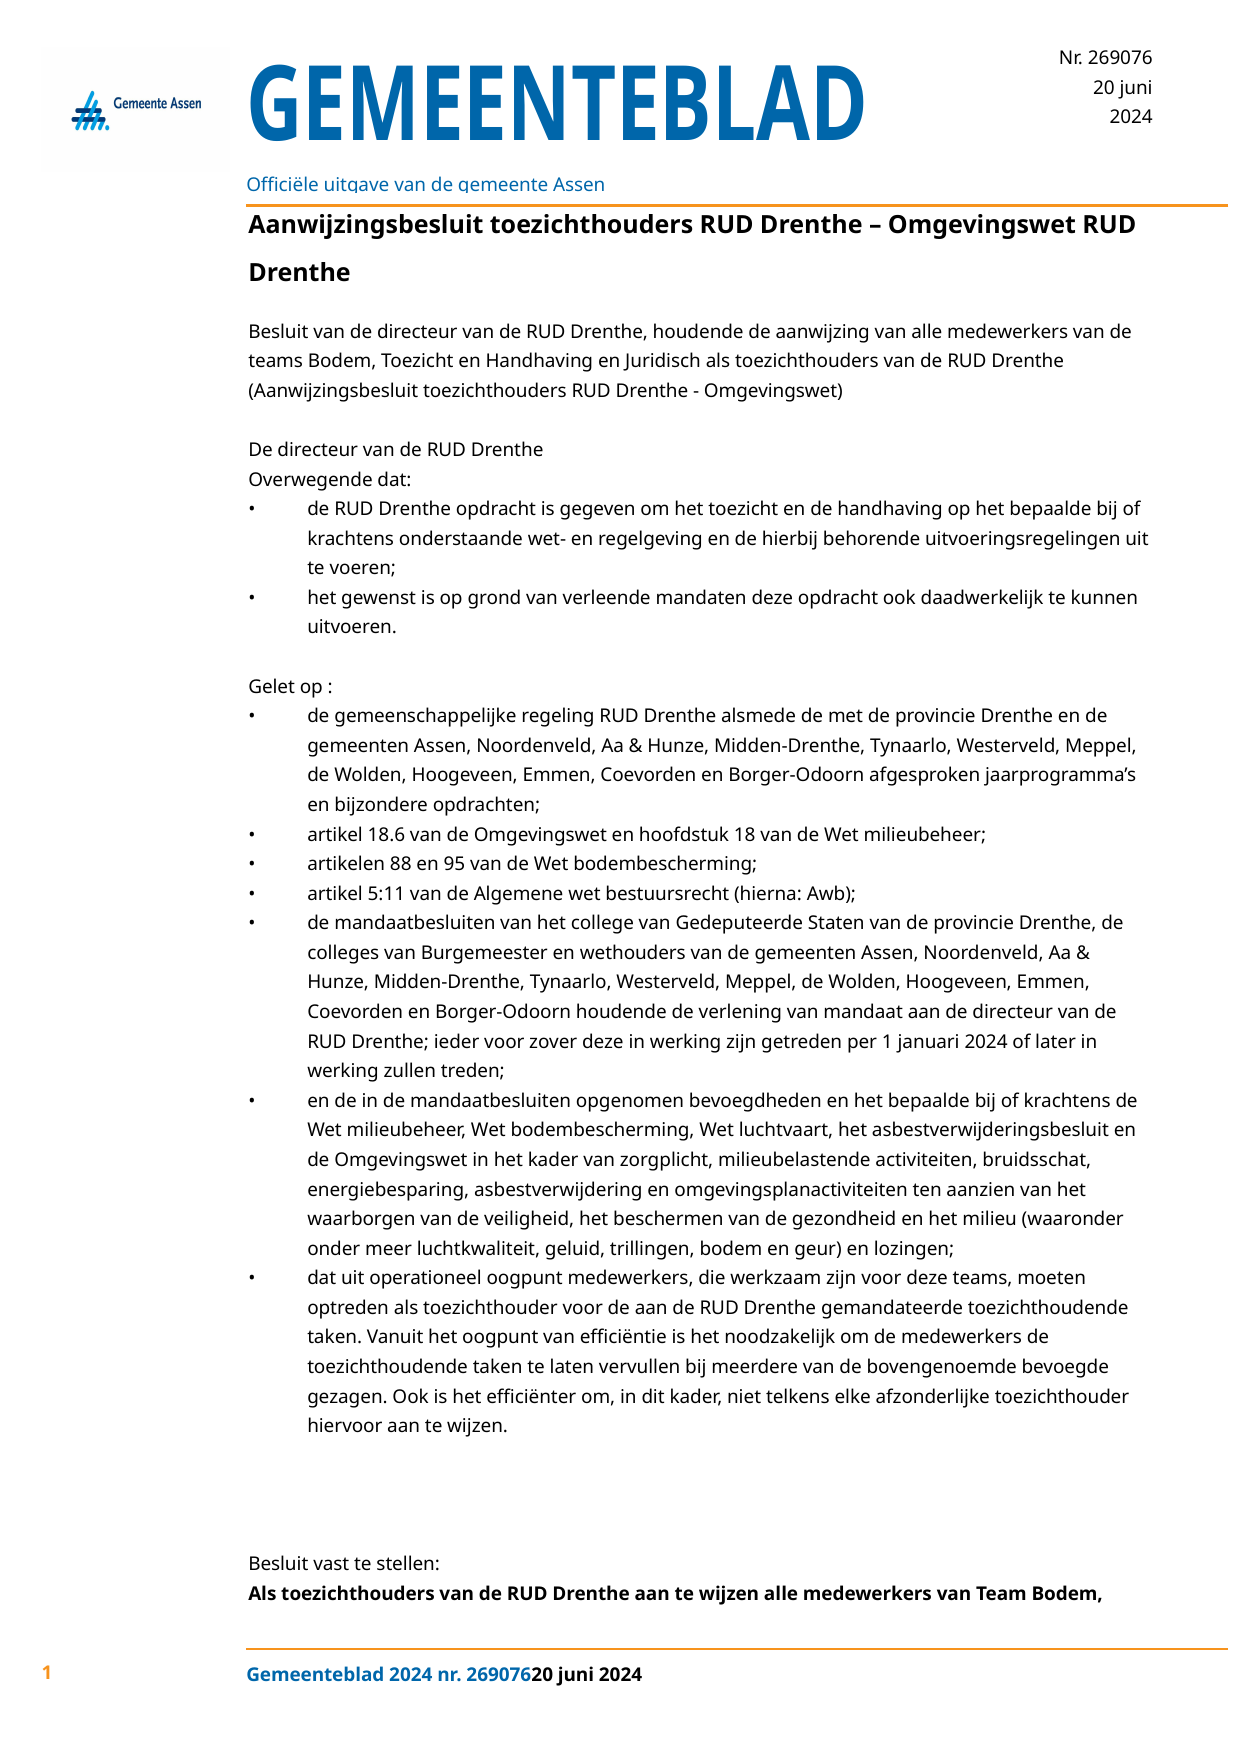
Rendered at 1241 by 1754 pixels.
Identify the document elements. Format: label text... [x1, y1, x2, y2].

list het gewenst is op grond van verleende mandaten deze opdracht ook daadwerkelijk te kunnen uitvoeren. [248, 584, 1152, 639]
list artikel 18.6 van de Omgevingswet en hoofdstuk 18 van de Wet milieubeheer; [248, 821, 1152, 847]
picture [41, 47, 231, 172]
text Overwegende dat: [248, 466, 1152, 492]
list de RUD Drenthe opdracht is gegeven om het toezicht en de handhaving op het bepaalde bij of krachtens onderstaande wet- en regelgeving en de hierbij behorende uitvoeringsregelingen uit te voeren; [248, 495, 1152, 580]
text Besluit vast te stellen: [248, 1551, 1152, 1576]
text De directeur van de RUD Drenthe [248, 436, 1152, 462]
text Gelet op : [248, 673, 1152, 699]
list en de in de mandaatbesluiten opgenomen bevoegdheden en het bepaalde bij of krachtens de Wet milieubeheer, Wet bodembescherming, Wet luchtvaart, het asbestverwijderingsbesluit en de Omgevingswet in het kader van zorgplicht, milieubelastende activiteiten, bruidsschat, energiebesparing, asbestverwijdering en omgevingsplanactiviteiten ten aanzien van het waarborgen van de veiligheid, het beschermen van de gezondheid en het milieu (waaronder onder meer luchtkwaliteit, geluid, trillingen, bodem en geur) en lozingen; [248, 1087, 1152, 1261]
text Aanwijzingsbesluit toezichthouders RUD Drenthe – Omgevingswet RUD Drenthe [248, 207, 1152, 288]
list artikelen 88 en 95 van de Wet bodembescherming; [248, 850, 1152, 876]
list de mandaatbesluiten van het college van Gedeputeerde Staten van de provincie Drenthe, de colleges van Burgemeester en wethouders van de gemeenten Assen, Noordenveld, Aa & Hunze, Midden-Drenthe, Tynaarlo, Westerveld, Meppel, de Wolden, Hoogeveen, Emmen, Coevorden en Borger-Odoorn houdende de verlening van mandaat aan de directeur van de RUD Drenthe; ieder voor zover deze in werking zijn getreden per 1 januari 2024 of later in werking zullen treden; [248, 909, 1152, 1083]
list artikel 5:11 van de Algemene wet bestuursrecht (hierna: Awb); [248, 880, 1152, 906]
text Als toezichthouders van de RUD Drenthe aan te wijzen alle medewerkers van Team Bodem, [248, 1580, 1152, 1606]
list dat uit operationeel oogpunt medewerkers, die werkzaam zijn voor deze teams, moeten optreden als toezichthouder voor de aan de RUD Drenthe gemandateerde toezichthoudende taken. Vanuit het oogpunt van efficiëntie is het noodzakelijk om de medewerkers de toezichthoudende taken te laten vervullen bij meerdere van de bovengenoemde bevoegde gezagen. Ook is het efficiënter om, in dit kader, niet telkens elke afzonderlijke toezichthouder hiervoor aan te wijzen. [248, 1264, 1152, 1438]
list de gemeenschappelijke regeling RUD Drenthe alsmede de met de provincie Drenthe en de gemeenten Assen, Noordenveld, Aa & Hunze, Midden-Drenthe, Tynaarlo, Westerveld, Meppel, de Wolden, Hoogeveen, Emmen, Coevorden en Borger-Odoorn afgesproken jaarprogramma’s en bijzondere opdrachten; [248, 702, 1152, 817]
text Besluit van de directeur van de RUD Drenthe, houdende de aanwijzing van alle medewerkers van de teams Bodem, Toezicht en Handhaving en Juridisch als toezichthouders van de RUD Drenthe (Aanwijzingsbesluit toezichthouders RUD Drenthe - Omgevingswet) [248, 318, 1152, 403]
